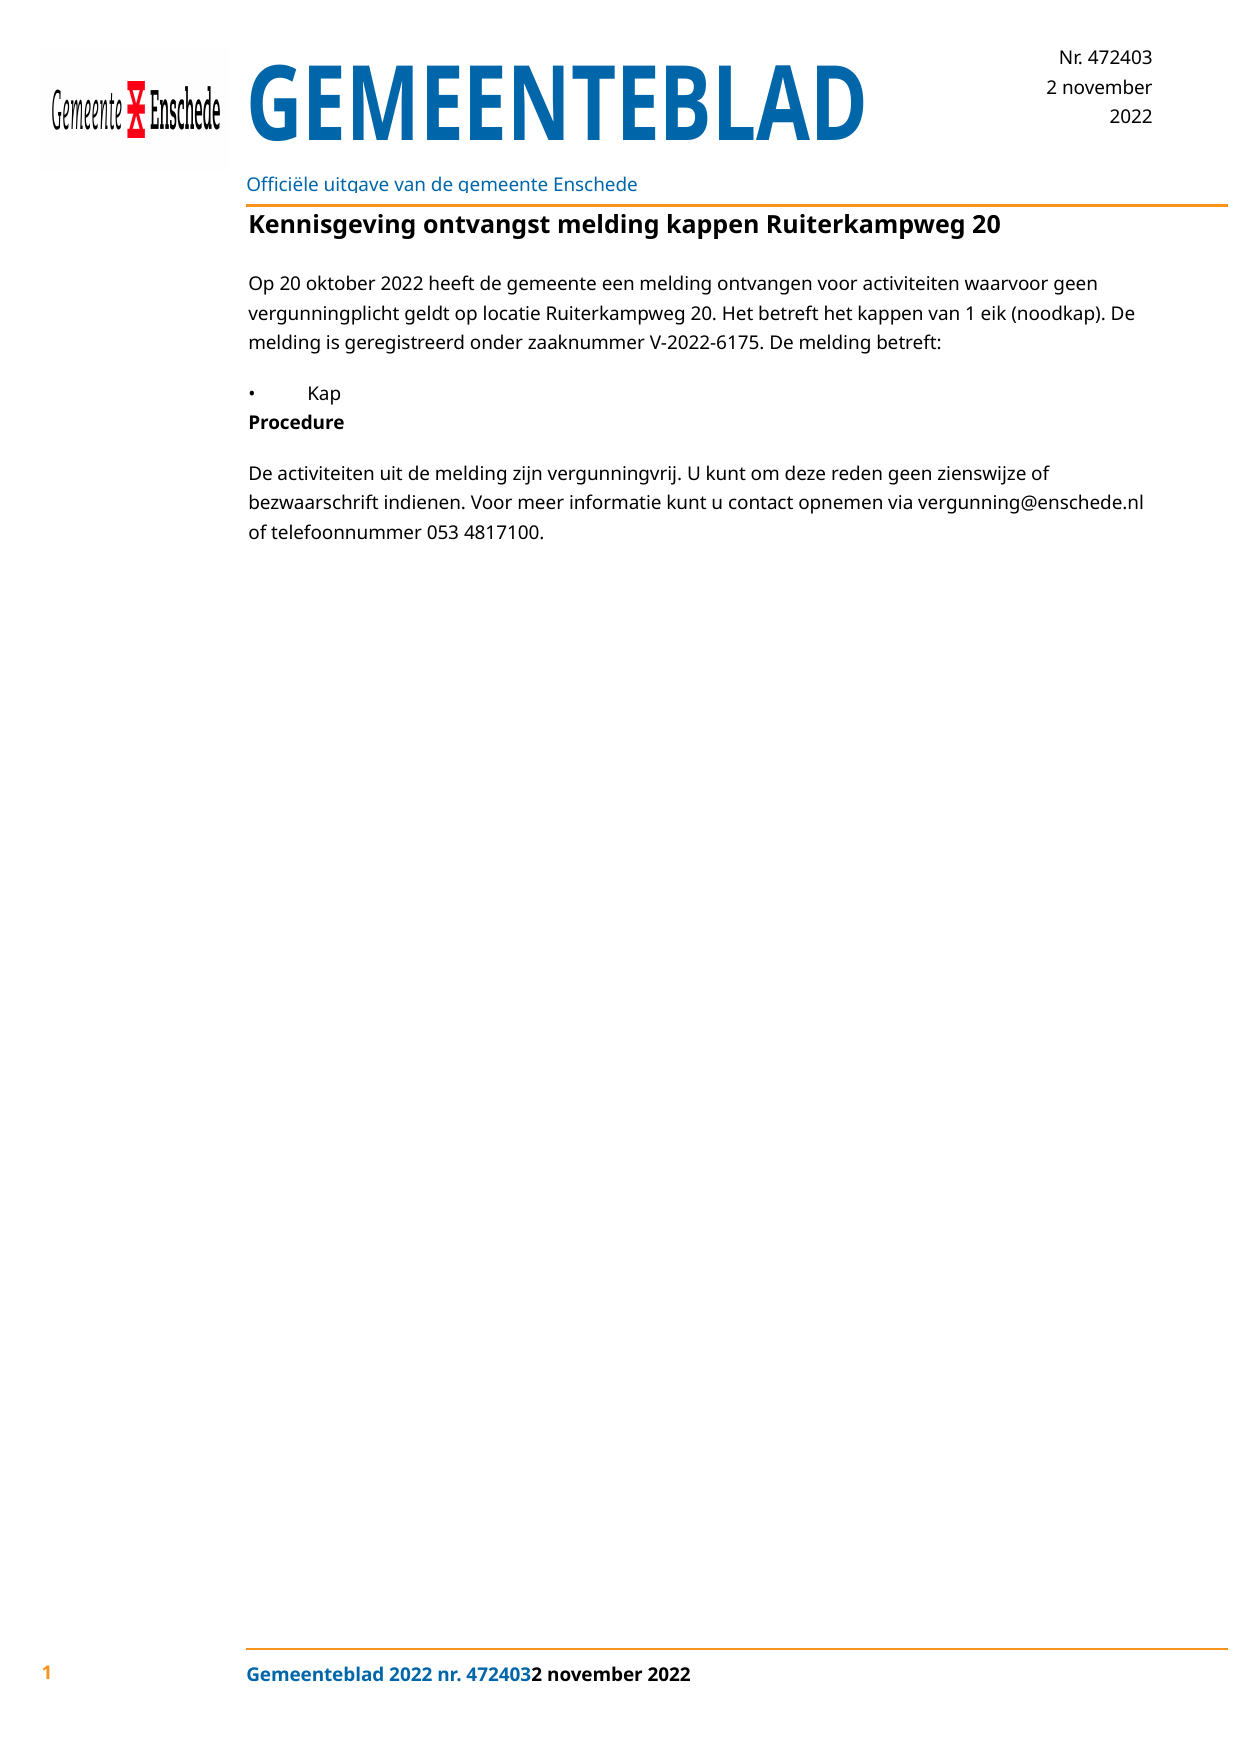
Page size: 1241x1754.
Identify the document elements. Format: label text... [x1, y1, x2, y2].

text Op 20 oktober 2022 heeft de gemeente een melding ontvangen voor activiteiten waarvoor geen vergunningplicht geldt op locatie Ruiterkampweg 20. Het betreft het kappen van 1 eik (noodkap). De melding is geregistreerd onder zaaknummer V-2022-6175. De melding betreft: [248, 270, 1152, 355]
text Procedure [248, 409, 1152, 435]
picture [41, 47, 231, 172]
text De activiteiten uit de melding zijn vergunningvrij. U kunt om deze reden geen zienswijze of bezwaarschrift indienen. Voor meer informatie kunt u contact opnemen via vergunning@enschede.nl of telefoonnummer 053 4817100. [248, 460, 1152, 545]
text Kennisgeving ontvangst melding kappen Ruiterkampweg 20 [248, 207, 1152, 241]
list Kap [248, 380, 1152, 406]
